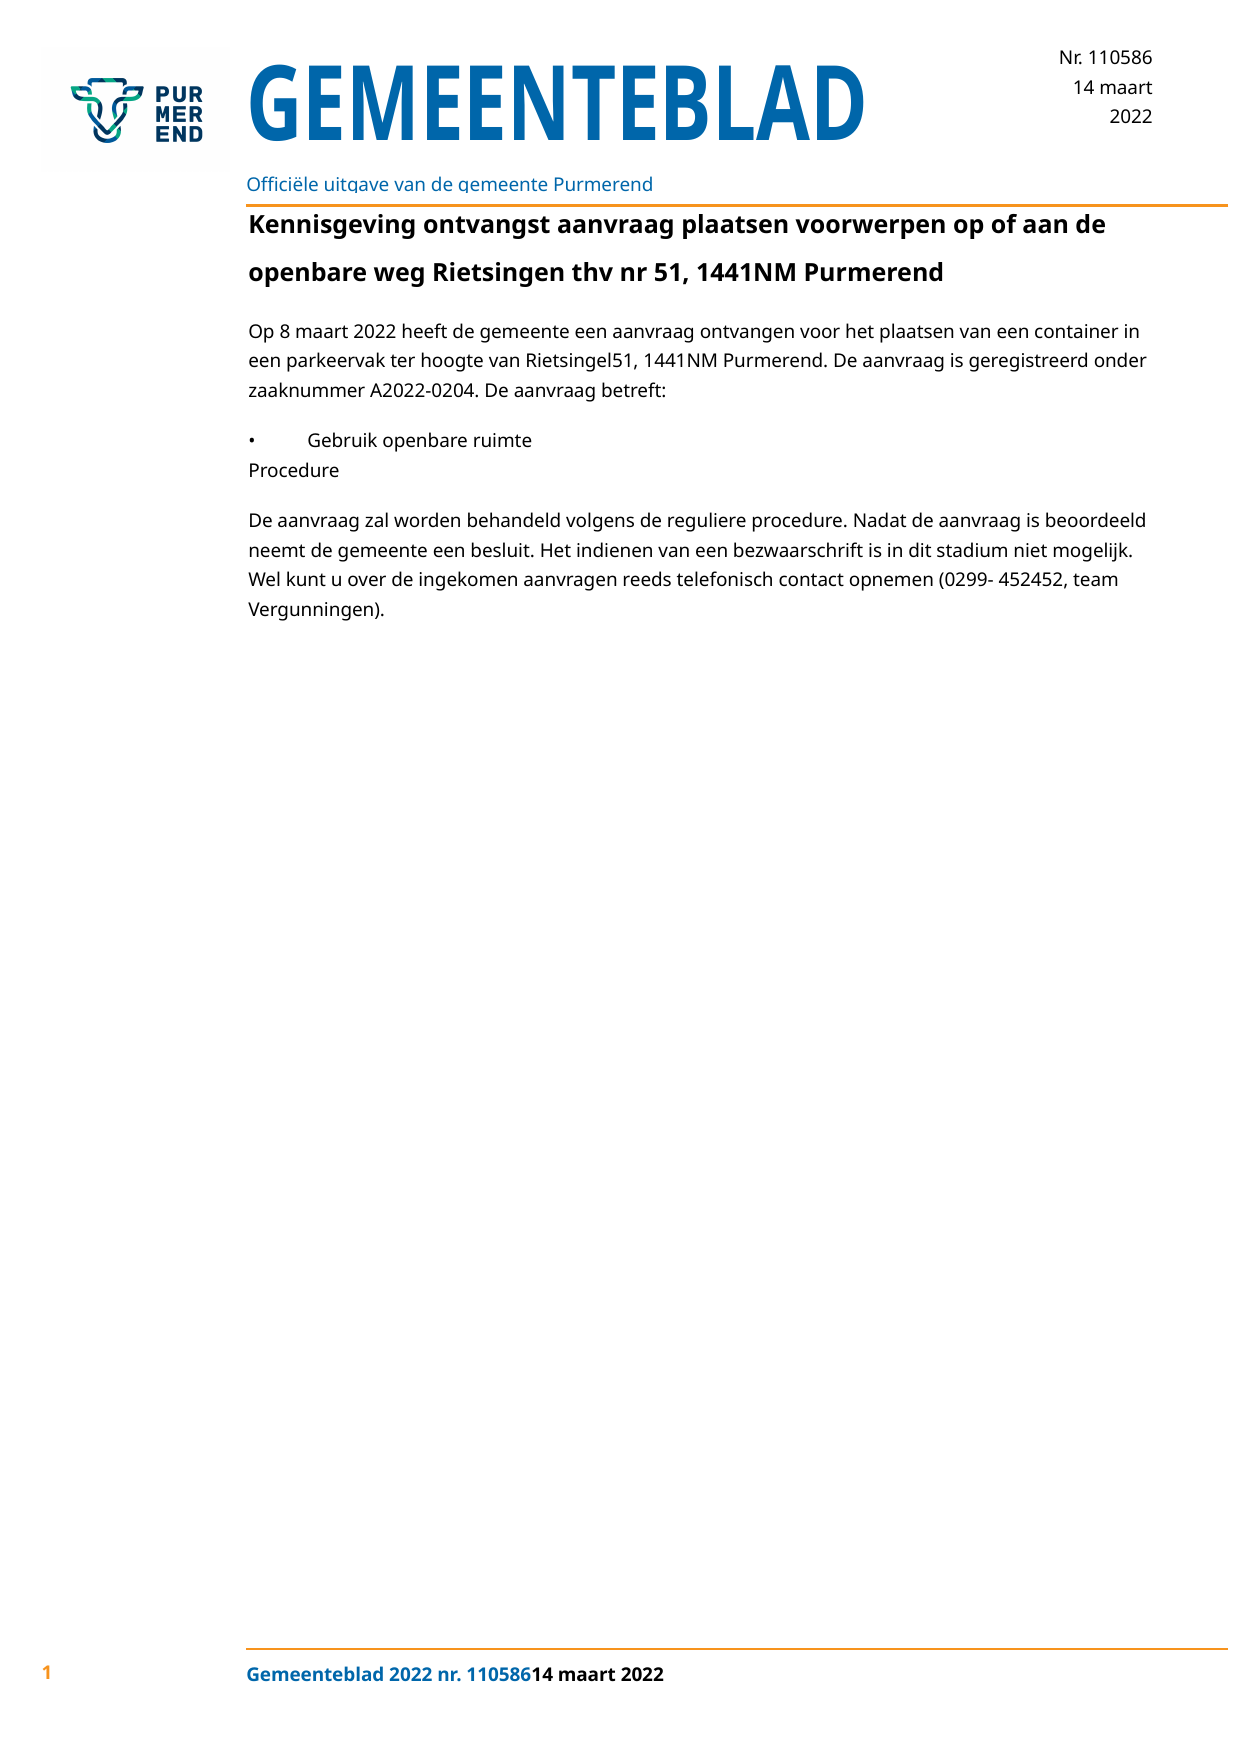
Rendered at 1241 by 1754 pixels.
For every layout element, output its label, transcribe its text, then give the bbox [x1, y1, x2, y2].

text Op 8 maart 2022 heeft de gemeente een aanvraag ontvangen voor het plaatsen van een container in een parkeervak ter hoogte van Rietsingel51, 1441NM Purmerend. De aanvraag is geregistreerd onder zaaknummer A2022-0204. De aanvraag betreft: [248, 318, 1152, 403]
picture [41, 47, 231, 172]
text Kennisgeving ontvangst aanvraag plaatsen voorwerpen op of aan de openbare weg Rietsingen thv nr 51, 1441NM Purmerend [248, 207, 1152, 288]
text De aanvraag zal worden behandeld volgens de reguliere procedure. Nadat de aanvraag is beoordeeld neemt de gemeente een besluit. Het indienen van een bezwaarschrift is in dit stadium niet mogelijk. Wel kunt u over de ingekomen aanvragen reeds telefonisch contact opnemen (0299- 452452, team Vergunningen). [248, 507, 1152, 622]
list Gebruik openbare ruimte [248, 427, 1152, 453]
text Procedure [248, 457, 1152, 483]
